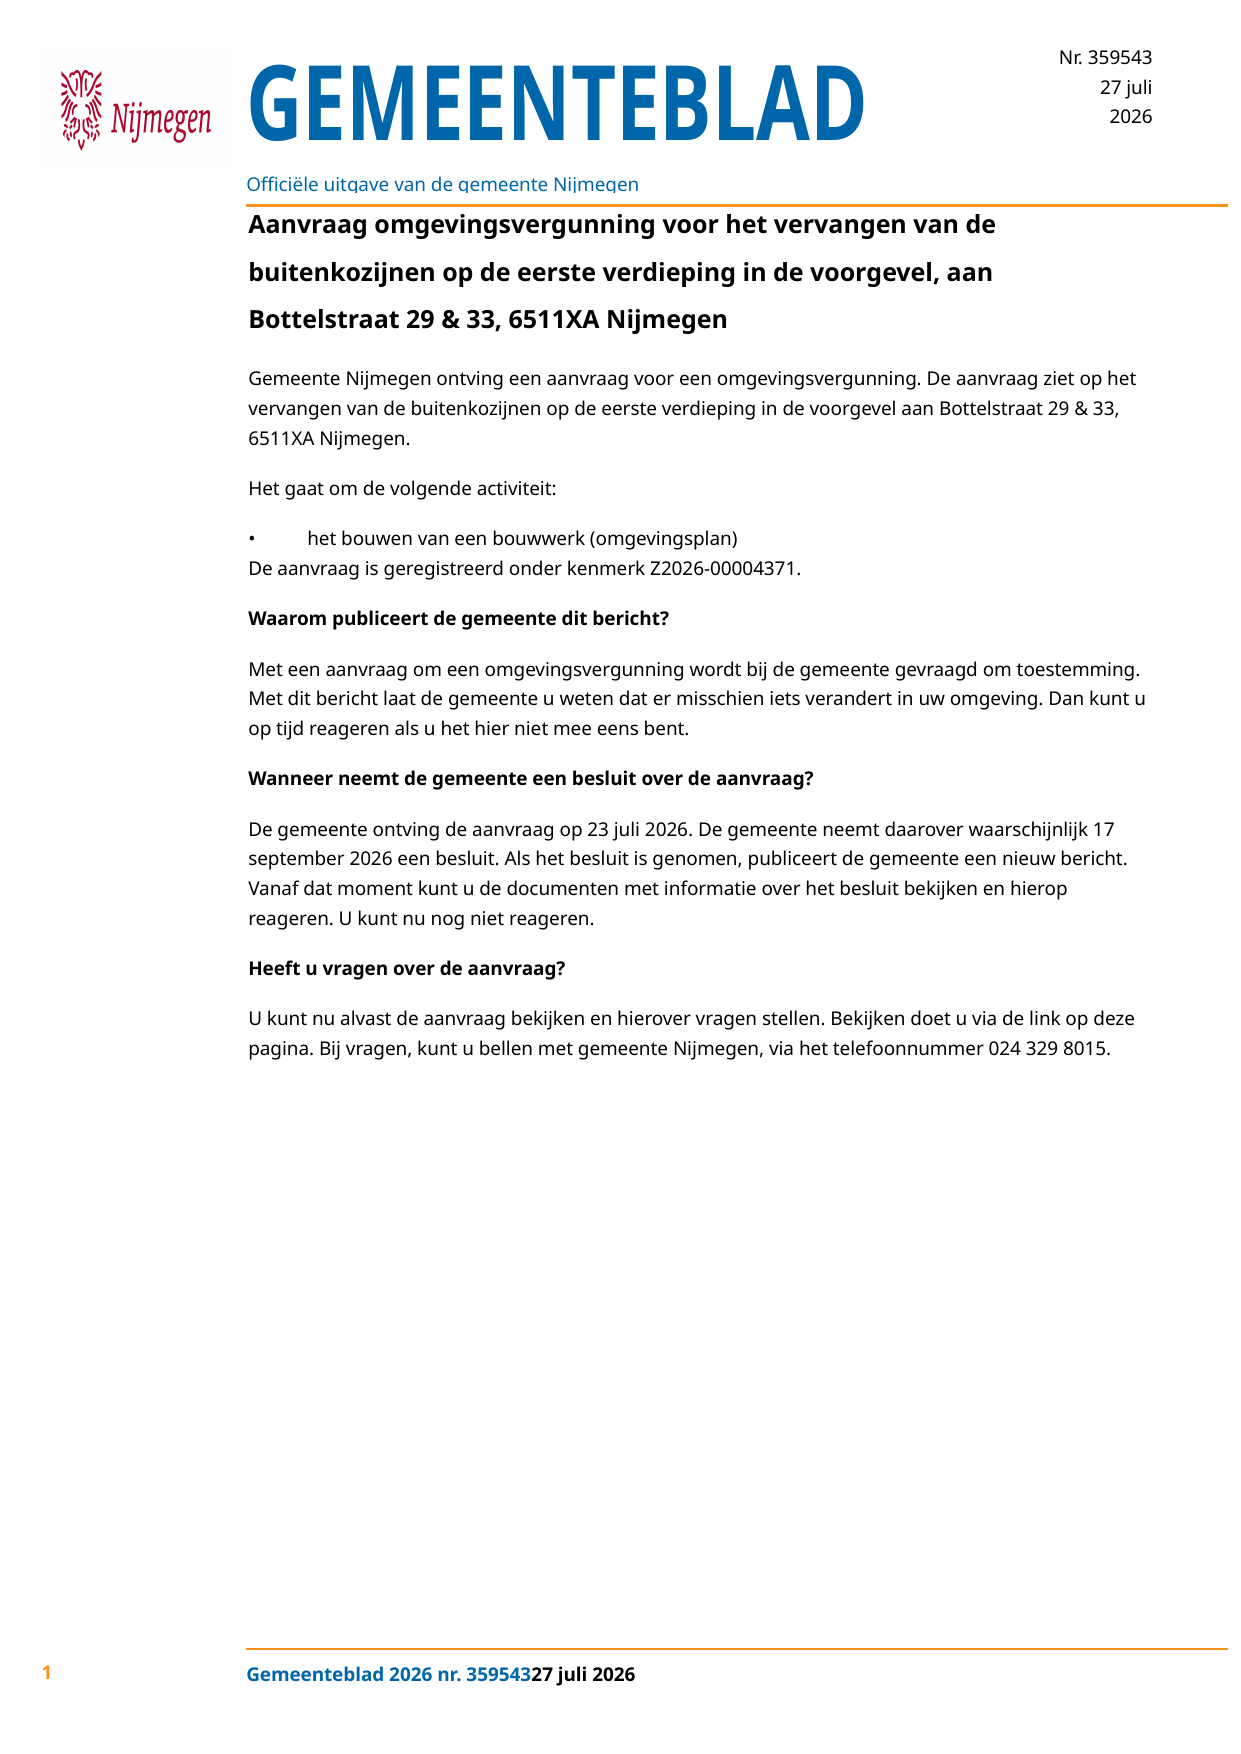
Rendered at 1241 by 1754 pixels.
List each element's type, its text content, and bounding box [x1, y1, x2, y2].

text U kunt nu alvast de aanvraag bekijken en hierover vragen stellen. Bekijken doet u via de link op deze pagina. Bij vragen, kunt u bellen met gemeente Nijmegen, via het telefoonnummer 024 329 8015. [248, 1006, 1152, 1061]
list het bouwen van een bouwwerk (omgevingsplan) [248, 526, 1152, 551]
text Waarom publiceert de gemeente dit bericht? [248, 606, 1152, 631]
text De aanvraag is geregistreerd onder kenmerk Z2026-00004371. [248, 555, 1152, 581]
text Gemeente Nijmegen ontving een aanvraag voor een omgevingsvergunning. De aanvraag ziet op het vervangen van de buitenkozijnen op de eerste verdieping in de voorgevel aan Bottelstraat 29 & 33, 6511XA Nijmegen. [248, 366, 1152, 450]
text Wanneer neemt de gemeente een besluit over de aanvraag? [248, 766, 1152, 791]
text Het gaat om de volgende activiteit: [248, 475, 1152, 501]
text De gemeente ontving de aanvraag op 23 juli 2026. De gemeente neemt daarover waarschijnlijk 17 september 2026 een besluit. Als het besluit is genomen, publiceert de gemeente een nieuw bericht. Vanaf dat moment kunt u de documenten met informatie over het besluit bekijken en hierop reageren. U kunt nu nog niet reageren. [248, 816, 1152, 930]
text Aanvraag omgevingsvergunning voor het vervangen van de buitenkozijnen op de eerste verdieping in de voorgevel, aan Bottelstraat 29 & 33, 6511XA Nijmegen [248, 207, 1152, 336]
text Heeft u vragen over de aanvraag? [248, 955, 1152, 981]
picture [41, 47, 231, 172]
text Met een aanvraag om een omgevingsvergunning wordt bij de gemeente gevraagd om toestemming. Met dit bericht laat de gemeente u weten dat er misschien iets verandert in uw omgeving. Dan kunt u op tijd reageren als u het hier niet mee eens bent. [248, 656, 1152, 741]
